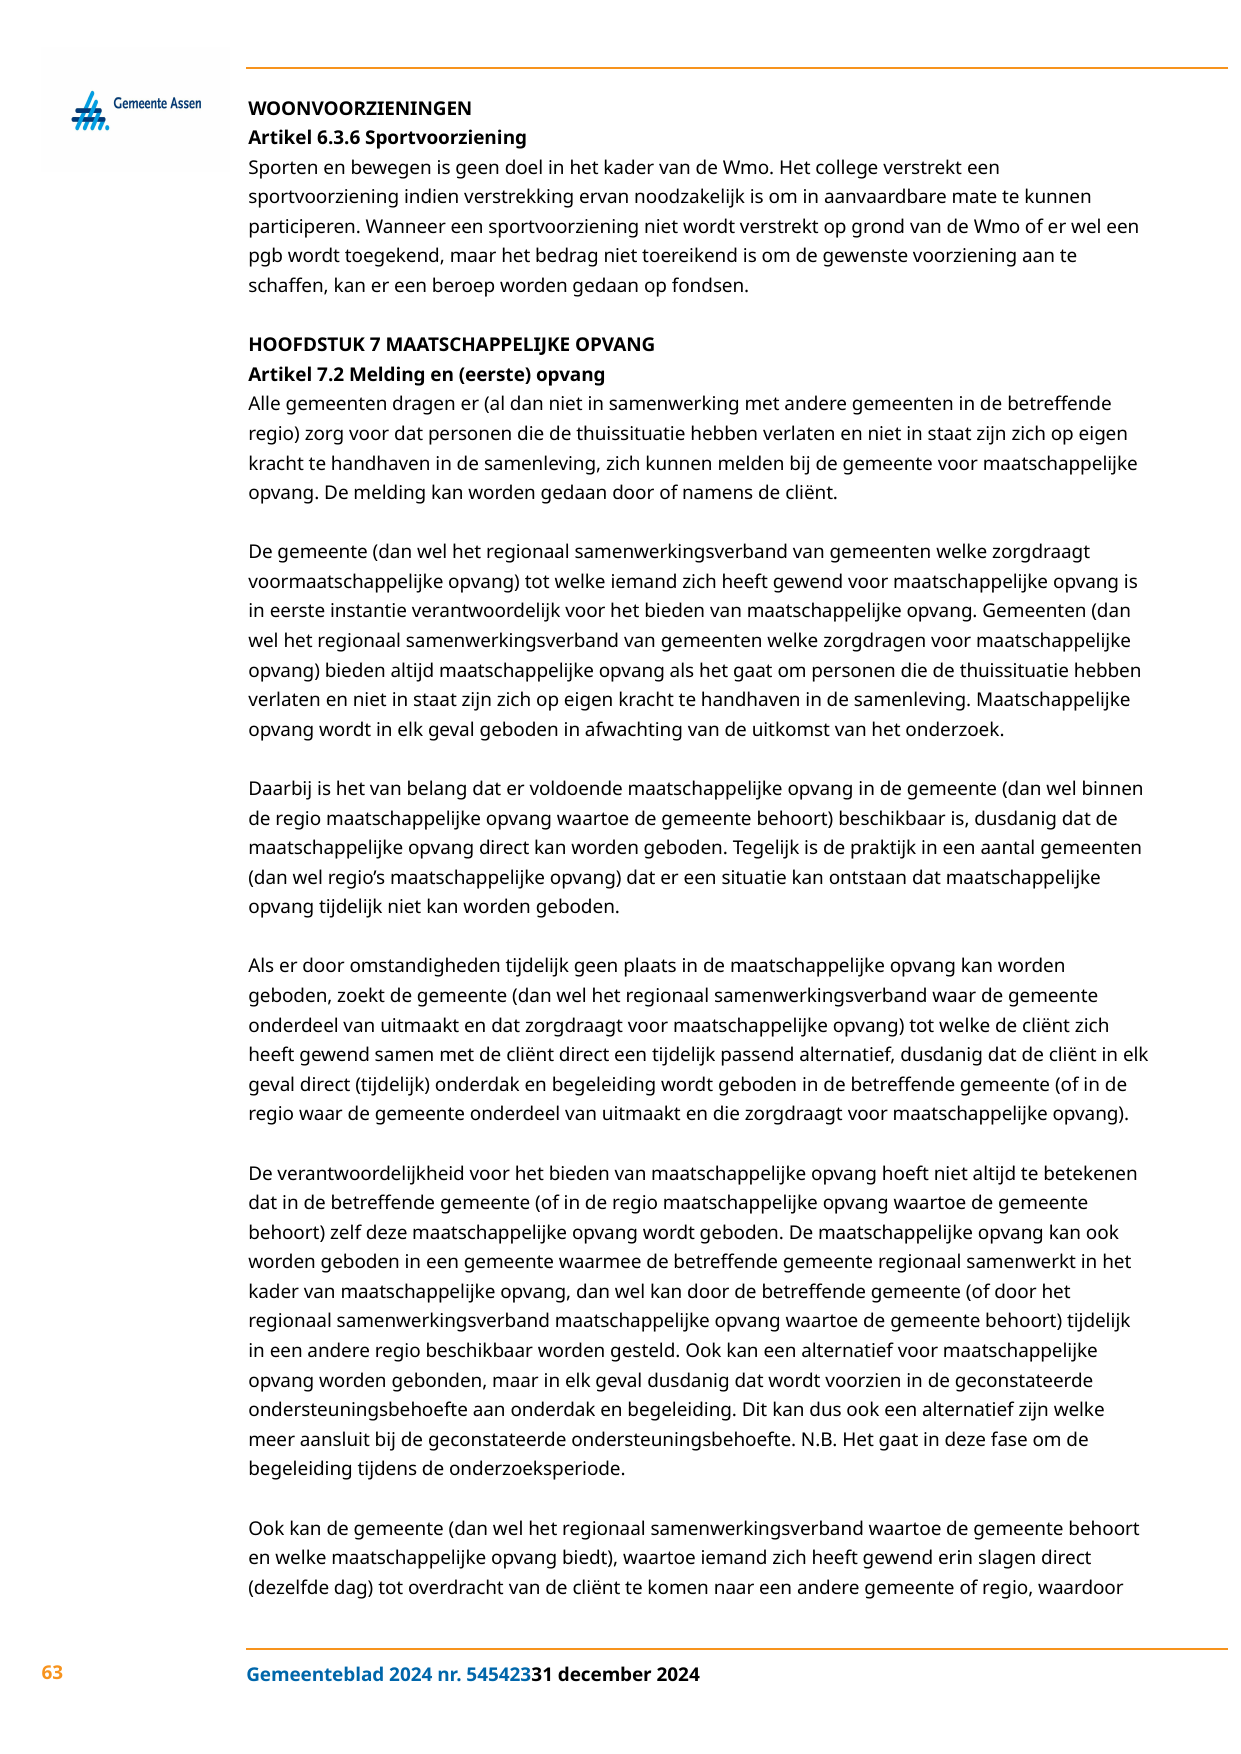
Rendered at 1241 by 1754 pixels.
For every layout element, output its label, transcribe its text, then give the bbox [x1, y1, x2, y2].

text Daarbij is het van belang dat er voldoende maatschappelijke opvang in de gemeente (dan wel binnen de regio maatschappelijke opvang waartoe de gemeente behoort) beschikbaar is, dusdanig dat de maatschappelijke opvang direct kan worden geboden. Tegelijk is de praktijk in een aantal gemeenten (dan wel regio’s maatschappelijke opvang) dat er een situatie kan ontstaan dat maatschappelijke opvang tijdelijk niet kan worden geboden. [248, 775, 1152, 919]
text De gemeente (dan wel het regionaal samenwerkingsverband van gemeenten welke zorgdraagt voormaatschappelijke opvang) tot welke iemand zich heeft gewend voor maatschappelijke opvang is in eerste instantie verantwoordelijk voor het bieden van maatschappelijke opvang. Gemeenten (dan wel het regionaal samenwerkingsverband van gemeenten welke zorgdragen voor maatschappelijke opvang) bieden altijd maatschappelijke opvang als het gaat om personen die de thuissituatie hebben verlaten en niet in staat zijn zich op eigen kracht te handhaven in de samenleving. Maatschappelijke opvang wordt in elk geval geboden in afwachting van de uitkomst van het onderzoek. [248, 538, 1152, 742]
text De verantwoordelijkheid voor het bieden van maatschappelijke opvang hoeft niet altijd te betekenen dat in de betreffende gemeente (of in de regio maatschappelijke opvang waartoe de gemeente behoort) zelf deze maatschappelijke opvang wordt geboden. De maatschappelijke opvang kan ook worden geboden in een gemeente waarmee de betreffende gemeente regionaal samenwerkt in het kader van maatschappelijke opvang, dan wel kan door de betreffende gemeente (of door het regionaal samenwerkingsverband maatschappelijke opvang waartoe de gemeente behoort) tijdelijk in een andere regio beschikbaar worden gesteld. Ook kan een alternatief voor maatschappelijke opvang worden gebonden, maar in elk geval dusdanig dat wordt voorzien in de geconstateerde ondersteuningsbehoefte aan onderdak en begeleiding. Dit kan dus ook een alternatief zijn welke meer aansluit bij de geconstateerde ondersteuningsbehoefte. N.B. Het gaat in deze fase om de begeleiding tijdens de onderzoeksperiode. [248, 1160, 1152, 1481]
picture [41, 47, 231, 172]
text Alle gemeenten dragen er (al dan niet in samenwerking met andere gemeenten in de betreffende regio) zorg voor dat personen die de thuissituatie hebben verlaten en niet in staat zijn zich op eigen kracht te handhaven in de samenleving, zich kunnen melden bij de gemeente voor maatschappelijke opvang. De melding kan worden gedaan door of namens de cliënt. [248, 391, 1152, 505]
text Artikel 6.3.6 Sportvoorziening [248, 124, 1152, 150]
text Sporten en bewegen is geen doel in het kader van de Wmo. Het college verstrekt een sportvoorziening indien verstrekking ervan noodzakelijk is om in aanvaardbare mate te kunnen participeren. Wanneer een sportvoorziening niet wordt verstrekt op grond van de Wmo of er wel een pgb wordt toegekend, maar het bedrag niet toereikend is om de gewenste voorziening aan te schaffen, kan er een beroep worden gedaan op fondsen. [248, 154, 1152, 298]
text HOOFDSTUK 7 MAATSCHAPPELIJKE OPVANG [248, 331, 1152, 357]
text Artikel 7.2 Melding en (eerste) opvang [248, 361, 1152, 387]
text Ook kan de gemeente (dan wel het regionaal samenwerkingsverband waartoe de gemeente behoort en welke maatschappelijke opvang biedt), waartoe iemand zich heeft gewend erin slagen direct (dezelfde dag) tot overdracht van de cliënt te komen naar een andere gemeente of regio, waardoor [248, 1515, 1152, 1600]
text Als er door omstandigheden tijdelijk geen plaats in de maatschappelijke opvang kan worden geboden, zoekt de gemeente (dan wel het regionaal samenwerkingsverband waar de gemeente onderdeel van uitmaakt en dat zorgdraagt voor maatschappelijke opvang) tot welke de cliënt zich heeft gewend samen met de cliënt direct een tijdelijk passend alternatief, dusdanig dat de cliënt in elk geval direct (tijdelijk) onderdak en begeleiding wordt geboden in de betreffende gemeente (of in de regio waar de gemeente onderdeel van uitmaakt en die zorgdraagt voor maatschappelijke opvang). [248, 953, 1152, 1126]
text WOONVOORZIENINGEN [248, 95, 1152, 121]
